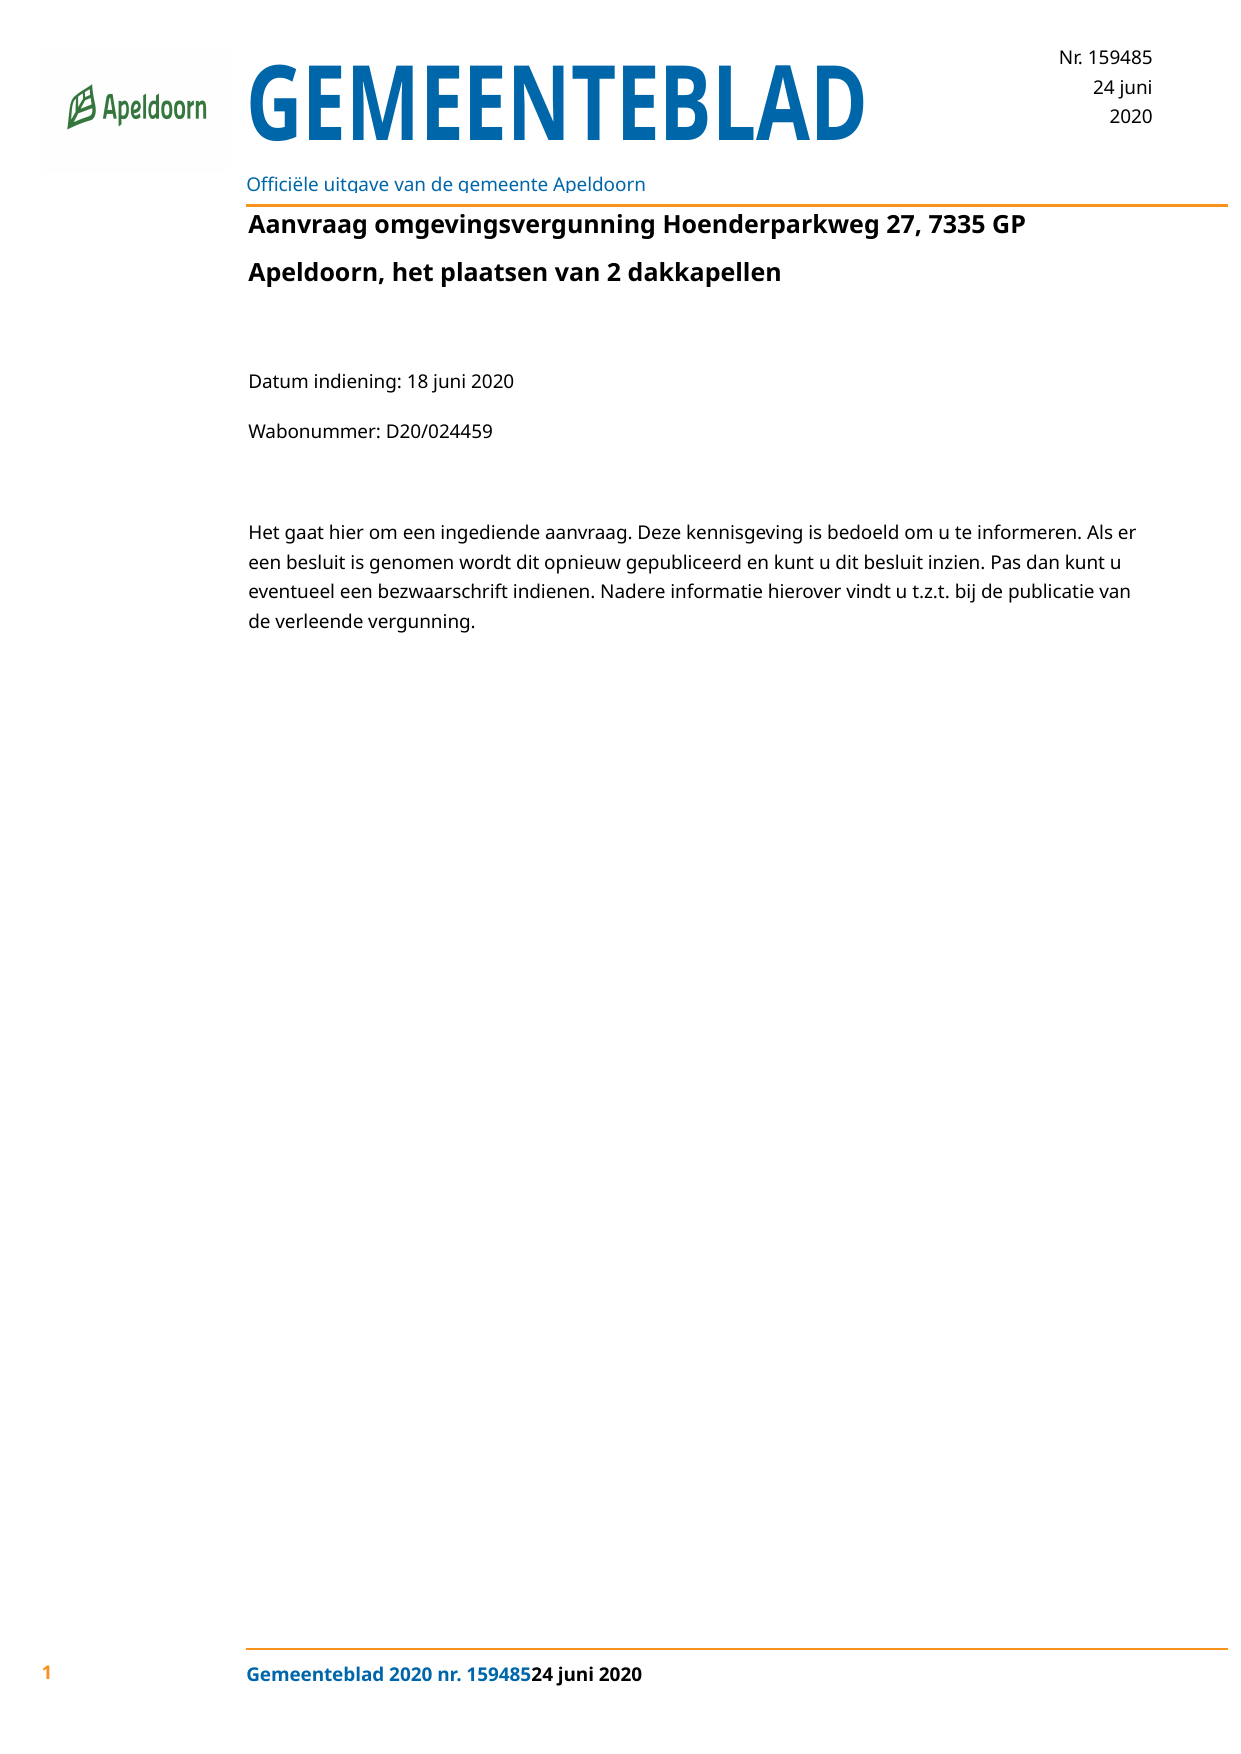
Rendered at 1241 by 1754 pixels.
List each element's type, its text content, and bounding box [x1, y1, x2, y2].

text Aanvraag omgevingsvergunning Hoenderparkweg 27, 7335 GP Apeldoorn, het plaatsen van 2 dakkapellen [248, 207, 1152, 288]
picture [41, 47, 231, 172]
text Het gaat hier om een ingediende aanvraag. Deze kennisgeving is bedoeld om u te informeren. Als er een besluit is genomen wordt dit opnieuw gepubliceerd en kunt u dit besluit inzien. Pas dan kunt u eventueel een bezwaarschrift indienen. Nadere informatie hierover vindt u t.z.t. bij de publicatie van de verleende vergunning. [248, 519, 1152, 634]
text Wabonummer: D20/024459 [248, 419, 1152, 444]
text Datum indiening: 18 juni 2020 [248, 368, 1152, 394]
